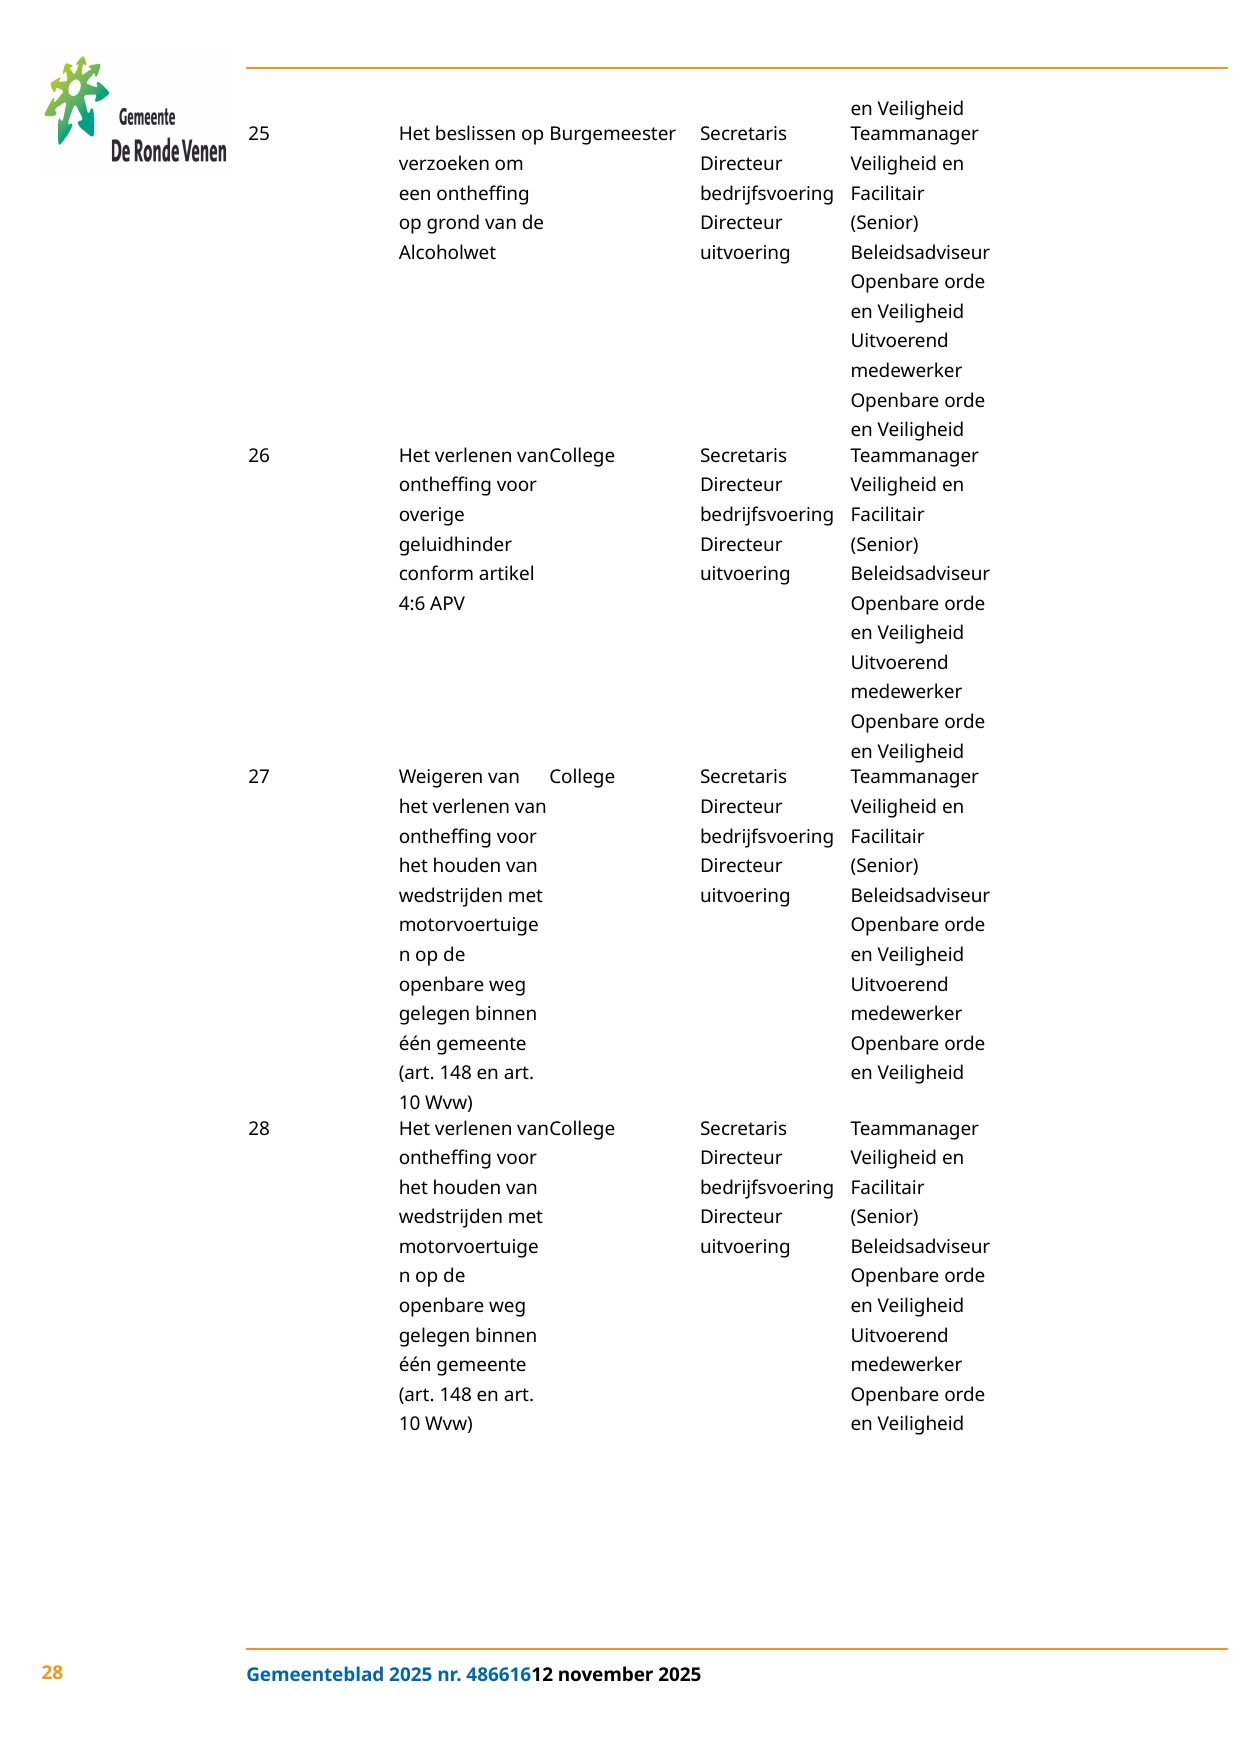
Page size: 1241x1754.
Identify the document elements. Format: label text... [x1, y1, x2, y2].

table_cell Het beslissen op verzoeken om een ontheffing op grond van de Alcoholwet [399, 121, 549, 442]
table_cell [1001, 442, 1152, 764]
table_cell Teammanager Veiligheid en Facilitair (Senior) Beleidsadviseur Openbare orde en Veiligheid Uitvoerend medewerker Openbare orde en Veiligheid [850, 121, 1001, 442]
table_cell [399, 95, 549, 121]
table_cell [549, 95, 700, 121]
table_cell Teammanager Veiligheid en Facilitair (Senior) Beleidsadviseur Openbare orde en Veiligheid Uitvoerend medewerker Openbare orde en Veiligheid [850, 1115, 1001, 1436]
table_cell Secretaris Directeur bedrijfsvoering Directeur uitvoering [700, 121, 850, 442]
table_cell Secretaris Directeur bedrijfsvoering Directeur uitvoering [700, 764, 850, 1115]
table_cell Teammanager Veiligheid en Facilitair (Senior) BeleidsadviseurOpenbare orde en Veiligheid Uitvoerend medewerker Openbare orde en Veiligheid [850, 442, 1001, 764]
table_cell College [549, 764, 700, 1115]
table_cell [1001, 95, 1152, 121]
table_cell [700, 95, 850, 121]
table_cell 28 [248, 1115, 398, 1436]
table_cell Weigeren van het verlenen van ontheffing voor het houden van wedstrijden met motorvoertuigen op de openbare weg gelegen binnen één gemeente (art. 148 en art. 10 Wvw) [399, 764, 549, 1115]
table_cell Het verlenen van ontheffing voor overige geluidhinder conform artikel 4:6 APV [399, 442, 549, 764]
table_cell Burgemeester [549, 121, 700, 442]
table_cell [1001, 121, 1152, 442]
table_cell College [549, 442, 700, 764]
table_cell 25 [248, 121, 398, 442]
table_cell 26 [248, 442, 398, 764]
table_cell Secretaris Directeur bedrijfsvoering Directeur uitvoering [700, 1115, 850, 1436]
table_cell Secretaris Directeur bedrijfsvoering Directeur uitvoering [700, 442, 850, 764]
table_cell [1001, 764, 1152, 1115]
table_cell College [549, 1115, 700, 1436]
table_cell Teammanager Veiligheid en Facilitair (Senior) Beleidsadviseur Openbare orde en Veiligheid Uitvoerend medewerker Openbare orde en Veiligheid [850, 764, 1001, 1115]
table_cell [248, 95, 398, 121]
picture [41, 47, 231, 172]
table_cell 27 [248, 764, 398, 1115]
table_cell [1001, 1115, 1152, 1436]
table_cell en Veiligheid [850, 95, 1001, 121]
table_cell Het verlenen van ontheffing voor het houden van wedstrijden met motorvoertuigen op de openbare weg gelegen binnen één gemeente (art. 148 en art. 10 Wvw) [399, 1115, 549, 1436]
